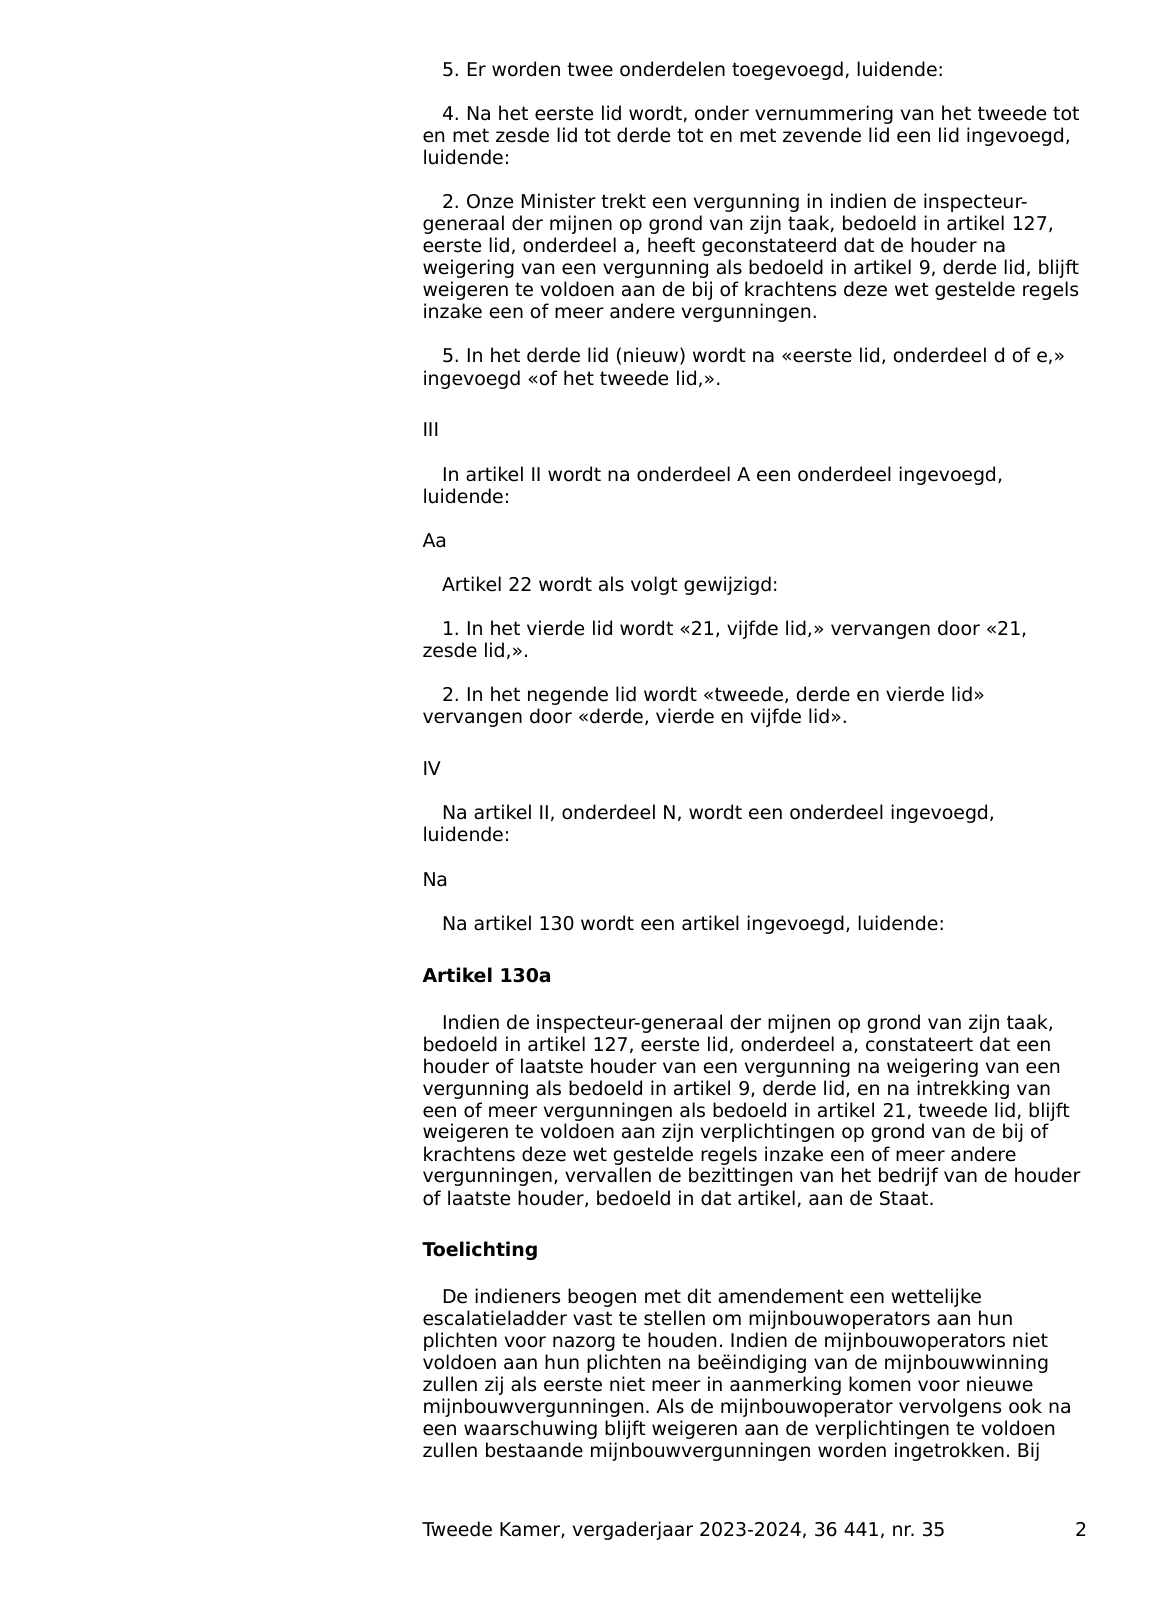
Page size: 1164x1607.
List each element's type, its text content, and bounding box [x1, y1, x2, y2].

subtitle Toelichting [422, 1239, 1087, 1261]
text Na artikel II, onderdeel N, wordt een onderdeel ingevoegd, luidende: [422, 802, 1087, 846]
subtitle III [422, 419, 1087, 441]
text Indien de inspecteur-generaal der mijnen op grond van zijn taak, bedoeld in artikel 127, eerste lid, onderdeel a, constateert dat een houder of laatste houder van een vergunning na weigering van een vergunning als bedoeld in artikel 9, derde lid, en na intrekking van een of meer vergunningen als bedoeld in artikel 21, tweede lid, blijft weigeren te voldoen aan zijn verplichtingen op grond van de bij of krachtens deze wet gestelde regels inzake een of meer andere vergunningen, vervallen de bezittingen van het bedrijf van de houder of laatste houder, bedoeld in dat artikel, aan de Staat. [422, 1012, 1087, 1209]
text In artikel II wordt na onderdeel A een onderdeel ingevoegd, luidende: [422, 463, 1087, 507]
text Na [422, 868, 1087, 890]
text 5. In het derde lid (nieuw) wordt na «eerste lid, onderdeel d of e,» ingevoegd «of het tweede lid,». [422, 345, 1087, 389]
text 2. In het negende lid wordt «tweede, derde en vierde lid» vervangen door «derde, vierde en vijfde lid». [422, 684, 1087, 728]
text De indieners beogen met dit amendement een wettelijke escalatieladder vast te stellen om mijnbouwoperators aan hun plichten voor nazorg te houden. Indien de mijnbouwoperators niet voldoen aan hun plichten na beëindiging van de mijnbouwwinning zullen zij als eerste niet meer in aanmerking komen voor nieuwe mijnbouwvergunningen. Als de mijnbouwoperator vervolgens ook na een waarschuwing blijft weigeren aan de verplichtingen te voldoen zullen bestaande mijnbouwvergunningen worden ingetrokken. Bij [422, 1286, 1087, 1462]
text 1. In het vierde lid wordt «21, vijfde lid,» vervangen door «21, zesde lid,». [422, 618, 1087, 662]
text 2. Onze Minister trekt een vergunning in indien de inspecteur-generaal der mijnen op grond van zijn taak, bedoeld in artikel 127, eerste lid, onderdeel a, heeft geconstateerd dat de houder na weigering van een vergunning als bedoeld in artikel 9, derde lid, blijft weigeren te voldoen aan de bij of krachtens deze wet gestelde regels inzake een of meer andere vergunningen. [422, 191, 1087, 323]
subtitle IV [422, 758, 1087, 780]
text Na artikel 130 wordt een artikel ingevoegd, luidende: [422, 913, 1087, 934]
subtitle Artikel 130a [422, 964, 1087, 987]
text 5. Er worden twee onderdelen toegevoegd, luidende: [422, 59, 1087, 81]
text Aa [422, 530, 1087, 552]
text Artikel 22 wordt als volgt gewijzigd: [422, 574, 1087, 596]
text 4. Na het eerste lid wordt, onder vernummering van het tweede tot en met zesde lid tot derde tot en met zevende lid een lid ingevoegd, luidende: [422, 103, 1087, 169]
